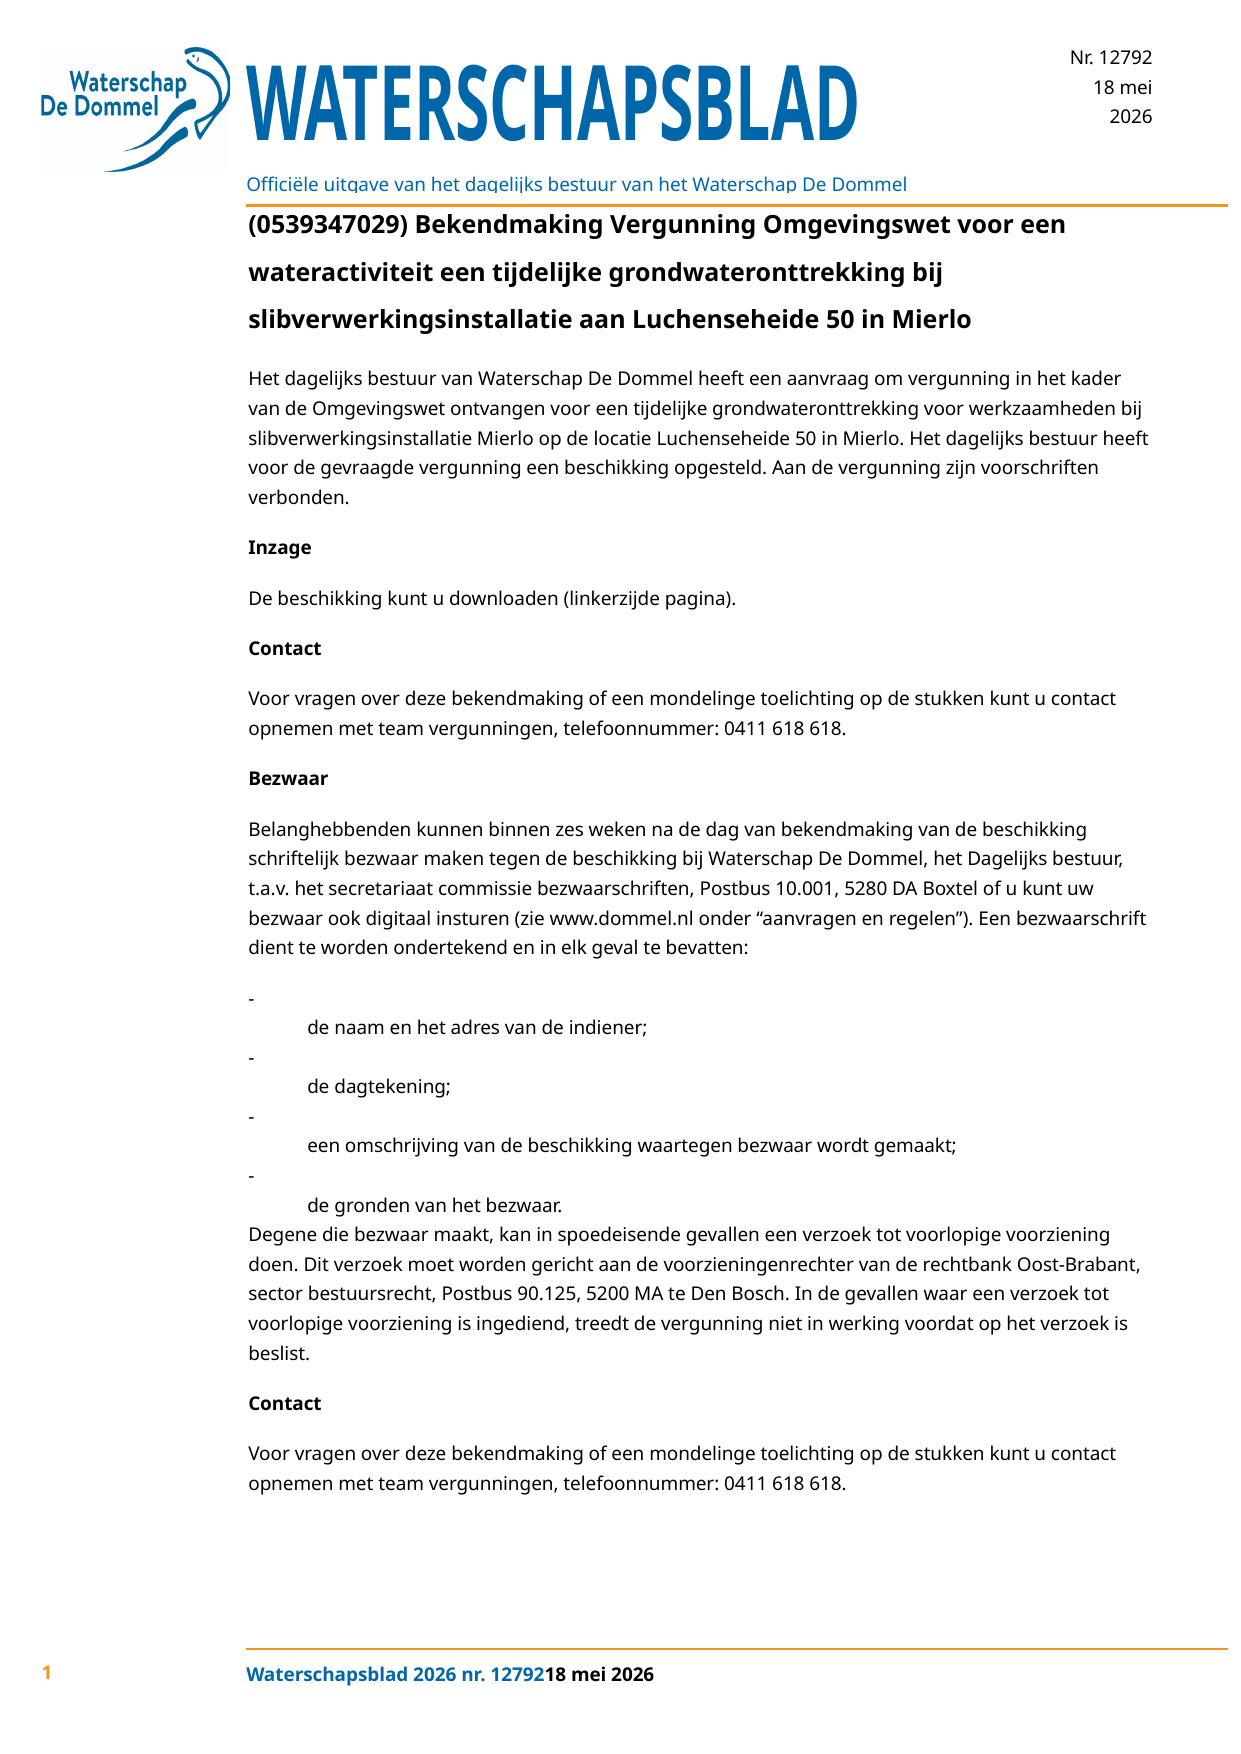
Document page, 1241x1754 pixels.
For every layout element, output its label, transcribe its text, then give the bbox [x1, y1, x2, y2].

list een omschrijving van de beschikking waartegen bezwaar wordt gemaakt; [248, 1133, 1152, 1158]
list de dagtekening; [248, 1073, 1152, 1099]
picture [198, 118, 210, 131]
text De beschikking kunt u downloaden (linkerzijde pagina). [248, 585, 1152, 610]
text Contact [248, 1390, 1152, 1416]
text Belanghebbenden kunnen binnen zes weken na de dag van bekendmaking van de beschikking schriftelijk bezwaar maken tegen de beschikking bij Waterschap De Dommel, het Dagelijks bestuur, t.a.v. het secretariaat commissie bezwaarschriften, Postbus 10.001, 5280 DA Boxtel of u kunt uw bezwaar ook digitaal insturen (zie www.dommel.nl onder “aanvragen en regelen”). Een bezwaarschrift dient te worden ondertekend en in elk geval te bevatten: [248, 816, 1152, 960]
list de gronden van het bezwaar. [248, 1192, 1152, 1217]
list de naam en het adres van de indiener; [248, 1014, 1152, 1040]
picture [45, 99, 51, 111]
text Voor vragen over deze bekendmaking of een mondelinge toelichting op de stukken kunt u contact opnemen met team vergunningen, telefoonnummer: 0411 618 618. [248, 1441, 1152, 1496]
text Voor vragen over deze bekendmaking of een mondelinge toelichting op de stukken kunt u contact opnemen met team vergunningen, telefoonnummer: 0411 618 618. [248, 686, 1152, 741]
text Contact [248, 635, 1152, 661]
picture [41, 47, 231, 172]
picture [204, 47, 231, 76]
text Inzage [248, 534, 1152, 560]
text (0539347029) Bekendmaking Vergunning Omgevingswet voor een wateractiviteit een tijdelijke grondwateronttrekking bij slibverwerkingsinstallatie aan Luchenseheide 50 in Mierlo [248, 207, 1152, 336]
text Degene die bezwaar maakt, kan in spoedeisende gevallen een verzoek tot voorlopige voorziening doen. Dit verzoek moet worden gericht aan de voorzieningenrechter van de rechtbank Oost-Brabant, sector bestuursrecht, Postbus 90.125, 5200 MA te Den Bosch. In de gevallen waar een verzoek tot voorlopige voorziening is ingediend, treedt de vergunning niet in werking voordat op het verzoek is beslist. [248, 1221, 1152, 1365]
text Bezwaar [248, 766, 1152, 791]
text Het dagelijks bestuur van Waterschap De Dommel heeft een aanvraag om vergunning in het kader van de Omgevingswet ontvangen voor een tijdelijke grondwateronttrekking voor werkzaamheden bij slibverwerkingsinstallatie Mierlo op de locatie Luchenseheide 50 in Mierlo. Het dagelijks bestuur heeft voor de gevraagde vergunning een beschikking opgesteld. Aan de vergunning zijn voorschriften verbonden. [248, 366, 1152, 509]
